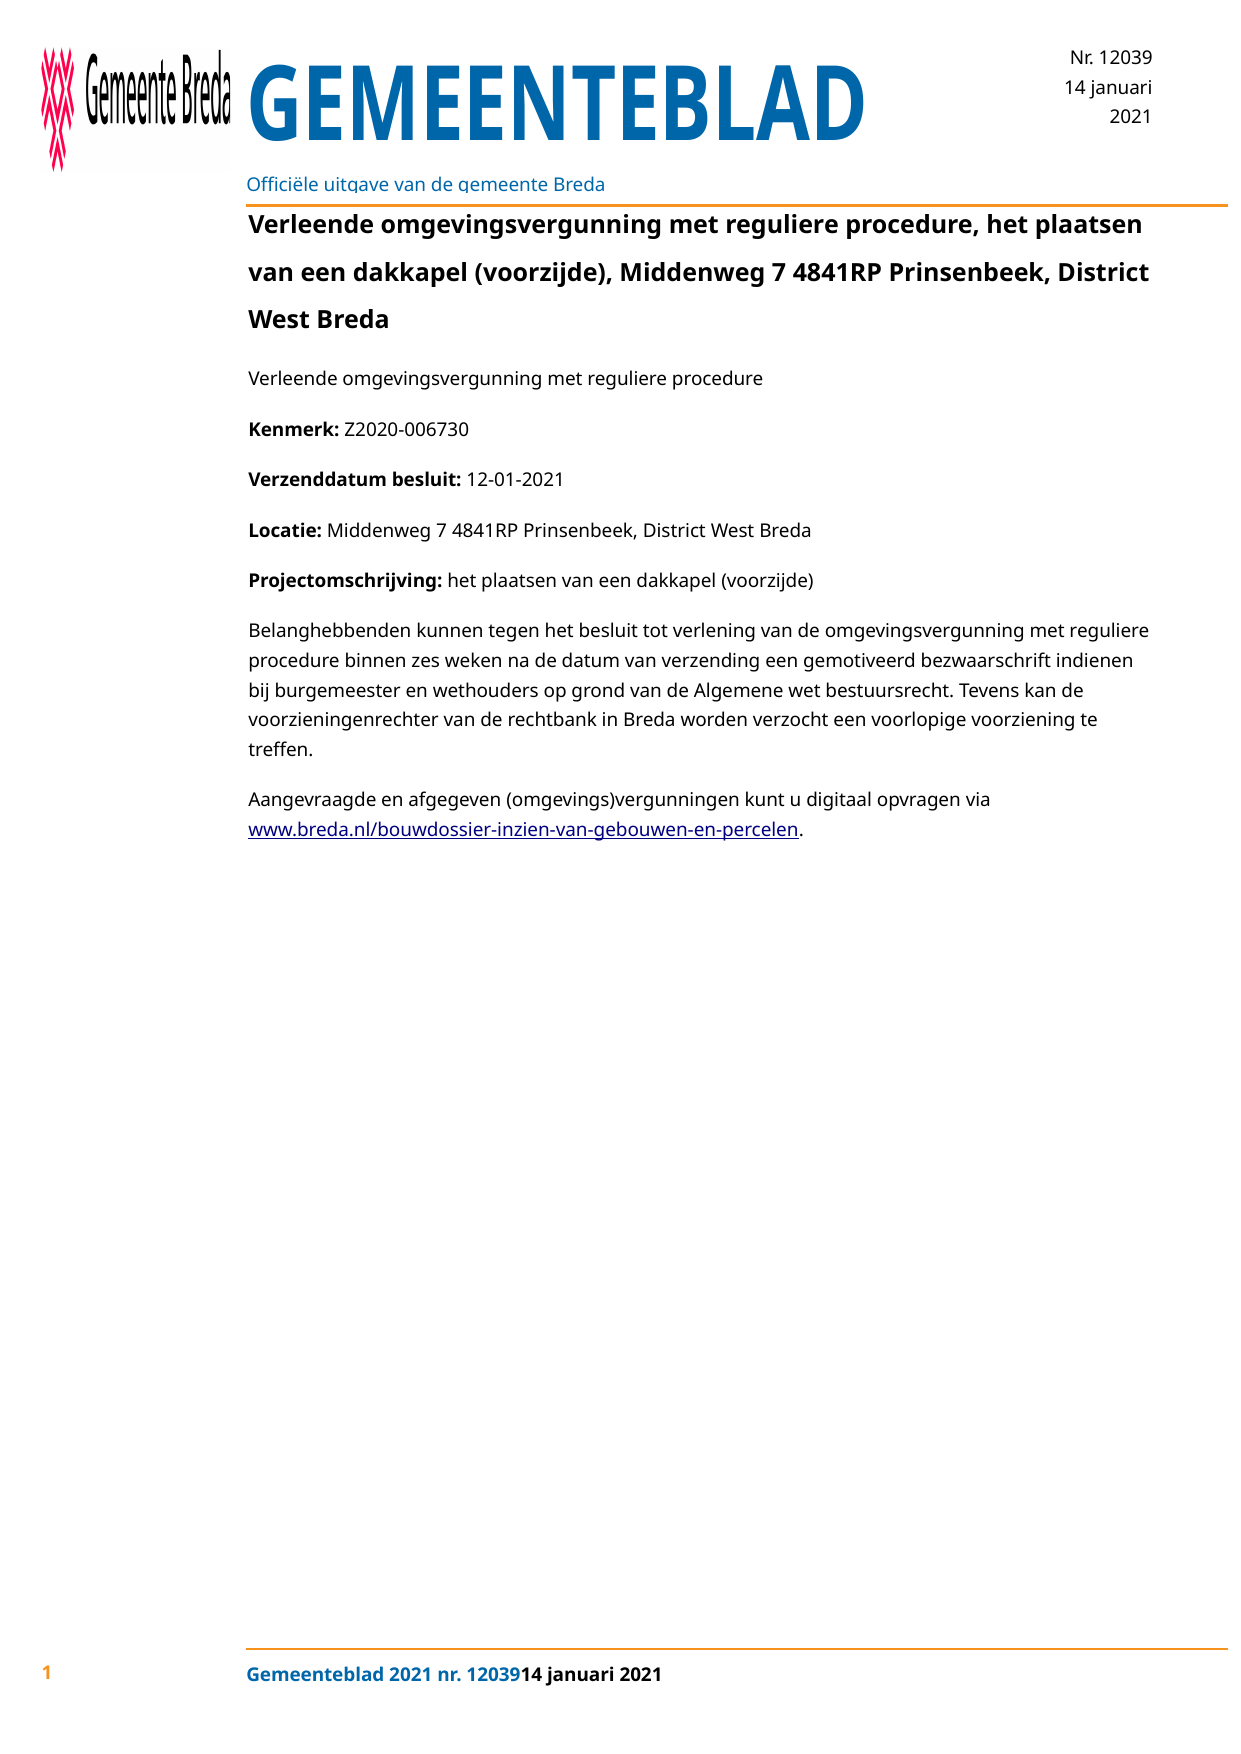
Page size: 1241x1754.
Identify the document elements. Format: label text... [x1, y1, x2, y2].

picture [41, 47, 231, 172]
text Verzenddatum besluit: 12-01-2021 [248, 466, 1152, 492]
text Locatie: Middenweg 7 4841RP Prinsenbeek, District West Breda [248, 517, 1152, 542]
text Belanghebbenden kunnen tegen het besluit tot verlening van de omgevingsvergunning met reguliere procedure binnen zes weken na de datum van verzending een gemotiveerd bezwaarschrift indienen bij burgemeester en wethouders op grond van de Algemene wet bestuursrecht. Tevens kan de voorzieningenrechter van de rechtbank in Breda worden verzocht een voorlopige voorziening te treffen. [248, 618, 1152, 762]
text Kenmerk: Z2020-006730 [248, 416, 1152, 442]
text Aangevraagde en afgegeven (omgevings)vergunningen kunt u digitaal opvragen via www.breda.nl/bouwdossier-inzien-van-gebouwen-en-percelen. [248, 786, 1152, 842]
text Projectomschrijving: het plaatsen van een dakkapel (voorzijde) [248, 567, 1152, 593]
text Verleende omgevingsvergunning met reguliere procedure [248, 366, 1152, 391]
text Verleende omgevingsvergunning met reguliere procedure, het plaatsen van een dakkapel (voorzijde), Middenweg 7 4841RP Prinsenbeek, District West Breda [248, 207, 1152, 336]
